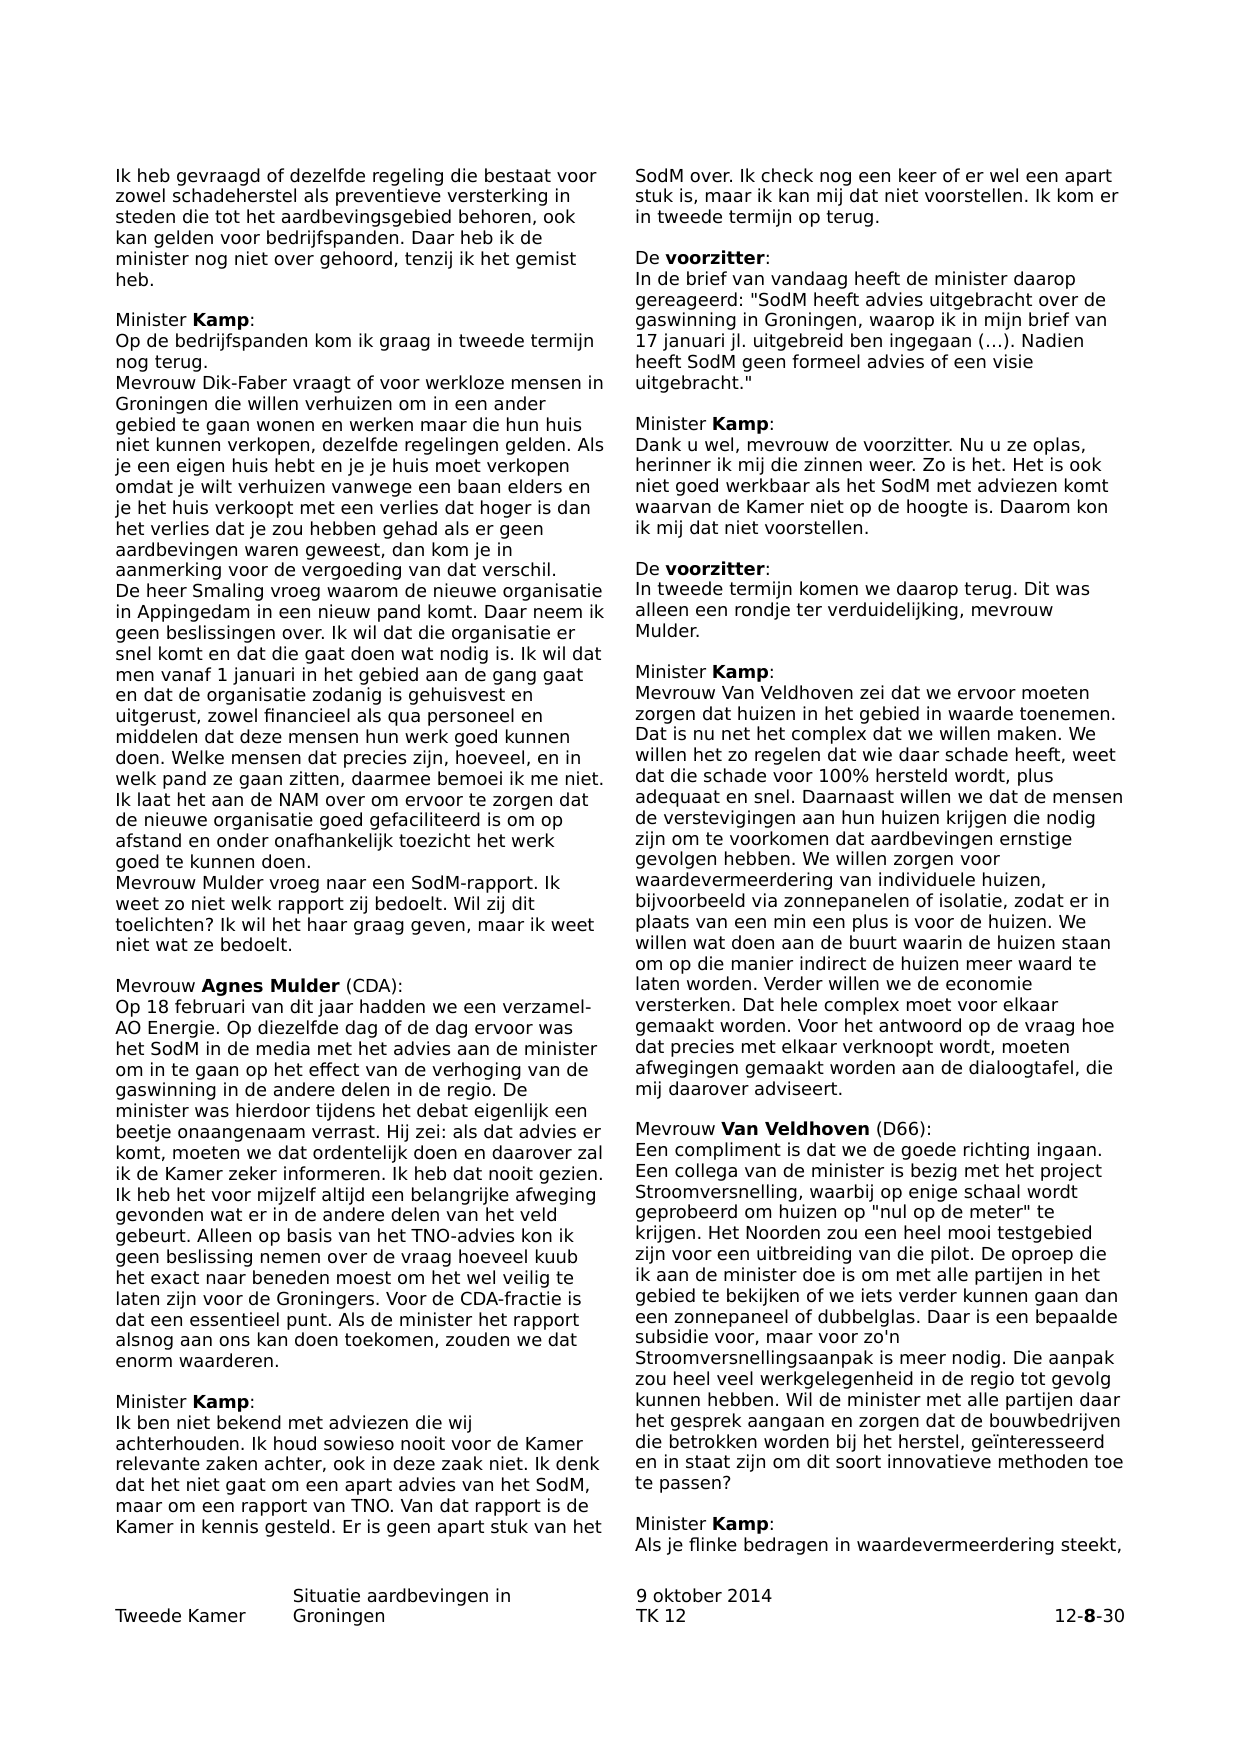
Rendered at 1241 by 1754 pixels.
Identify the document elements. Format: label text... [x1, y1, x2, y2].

text Minister Kamp: [635, 413, 1125, 434]
text Minister Kamp: [635, 1514, 1125, 1535]
text De voorzitter: [635, 248, 1125, 268]
text Minister Kamp: [635, 662, 1125, 682]
text Mevrouw Mulder vroeg naar een SodM-rapport. Ik weet zo niet welk rapport zij bedoelt. Wil zij dit toelichten? Ik wil het haar graag geven, maar ik weet niet wat ze bedoelt. [115, 873, 605, 956]
text Op 18 februari van dit jaar hadden we een verzamel-AO Energie. Op diezelfde dag of de dag ervoor was het SodM in de media met het advies aan de minister om in te gaan op het effect van de verhoging van de gaswinning in de andere delen in de regio. De minister was hierdoor tijdens het debat eigenlijk een beetje onaangenaam verrast. Hij zei: als dat advies er komt, moeten we dat ordentelijk doen en daarover zal ik de Kamer zeker informeren. Ik heb dat nooit gezien. Ik heb het voor mijzelf altijd een belangrijke afweging gevonden wat er in de andere delen van het veld gebeurt. Alleen op basis van het TNO-advies kon ik geen beslissing nemen over de vraag hoeveel kuub het exact naar beneden moest om het wel veilig te laten zijn voor de Groningers. Voor de CDA-fractie is dat een essentieel punt. Als de minister het rapport alsnog aan ons kan doen toekomen, zouden we dat enorm waarderen. [115, 997, 605, 1372]
text In tweede termijn komen we daarop terug. Dit was alleen een rondje ter verduidelijking, mevrouw Mulder. [635, 579, 1125, 642]
text Mevrouw Agnes Mulder (CDA): [115, 976, 605, 997]
text De heer Smaling vroeg waarom de nieuwe organisatie in Appingedam in een nieuw pand komt. Daar neem ik geen beslissingen over. Ik wil dat die organisatie er snel komt en dat die gaat doen wat nodig is. Ik wil dat men vanaf 1 januari in het gebied aan de gang gaat en dat de organisatie zodanig is gehuisvest en uitgerust, zowel financieel als qua personeel en middelen dat deze mensen hun werk goed kunnen doen. Welke mensen dat precies zijn, hoeveel, en in welk pand ze gaan zitten, daarmee bemoei ik me niet. Ik laat het aan de NAM over om ervoor te zorgen dat de nieuwe organisatie goed gefaciliteerd is om op afstand en onder onafhankelijk toezicht het werk goed te kunnen doen. [115, 581, 605, 873]
text Een compliment is dat we de goede richting ingaan. Een collega van de minister is bezig met het project Stroomversnelling, waarbij op enige schaal wordt geprobeerd om huizen op "nul op de meter" te krijgen. Het Noorden zou een heel mooi testgebied zijn voor een uitbreiding van die pilot. De oproep die ik aan de minister doe is om met alle partijen in het gebied te bekijken of we iets verder kunnen gaan dan een zonnepaneel of dubbelglas. Daar is een bepaalde subsidie voor, maar voor zo'n Stroomversnellingsaanpak is meer nodig. Die aanpak zou heel veel werkgelegenheid in de regio tot gevolg kunnen hebben. Wil de minister met alle partijen daar het gesprek aangaan en zorgen dat de bouwbedrijven die betrokken worden bij het herstel, geïnteresseerd en in staat zijn om dit soort innovatieve methoden toe te passen? [635, 1140, 1125, 1494]
text Mevrouw Dik-Faber vraagt of voor werkloze mensen in Groningen die willen verhuizen om in een ander gebied te gaan wonen en werken maar die hun huis niet kunnen verkopen, dezelfde regelingen gelden. Als je een eigen huis hebt en je je huis moet verkopen omdat je wilt verhuizen vanwege een baan elders en je het huis verkoopt met een verlies dat hoger is dan het verlies dat je zou hebben gehad als er geen aardbevingen waren geweest, dan kom je in aanmerking voor de vergoeding van dat verschil. [115, 373, 605, 581]
text Ik heb gevraagd of dezelfde regeling die bestaat voor zowel schadeherstel als preventieve versterking in steden die tot het aardbevingsgebied behoren, ook kan gelden voor bedrijfspanden. Daar heb ik de minister nog niet over gehoord, tenzij ik het gemist heb. [115, 165, 605, 290]
text Als je flinke bedragen in waardevermeerdering steekt, [635, 1535, 1125, 1556]
text Ik ben niet bekend met adviezen die wij achterhouden. Ik houd sowieso nooit voor de Kamer relevante zaken achter, ook in deze zaak niet. Ik denk dat het niet gaat om een apart advies van het SodM, maar om een rapport van TNO. Van dat rapport is de Kamer in kennis gesteld. Er is geen apart stuk van het [115, 1412, 605, 1537]
text In de brief van vandaag heeft de minister daarop gereageerd: "SodM heeft advies uitgebracht over de gaswinning in Groningen, waarop ik in mijn brief van 17 januari jl. uitgebreid ben ingegaan (…). Nadien heeft SodM geen formeel advies of een visie uitgebracht." [635, 268, 1125, 393]
text Mevrouw Van Veldhoven (D66): [635, 1119, 1125, 1140]
text Mevrouw Van Veldhoven zei dat we ervoor moeten zorgen dat huizen in het gebied in waarde toenemen. Dat is nu net het complex dat we willen maken. We willen het zo regelen dat wie daar schade heeft, weet dat die schade voor 100% hersteld wordt, plus adequaat en snel. Daarnaast willen we dat de mensen de verstevigingen aan hun huizen krijgen die nodig zijn om te voorkomen dat aardbevingen ernstige gevolgen hebben. We willen zorgen voor waardevermeerdering van individuele huizen, bijvoorbeeld via zonnepanelen of isolatie, zodat er in plaats van een min een plus is voor de huizen. We willen wat doen aan de buurt waarin de huizen staan om op die manier indirect de huizen meer waard te laten worden. Verder willen we de economie versterken. Dat hele complex moet voor elkaar gemaakt worden. Voor het antwoord op de vraag hoe dat precies met elkaar verknoopt wordt, moeten afwegingen gemaakt worden aan de dialoogtafel, die mij daarover adviseert. [635, 682, 1125, 1099]
text De voorzitter: [635, 558, 1125, 579]
text Minister Kamp: [115, 1392, 605, 1412]
text Dank u wel, mevrouw de voorzitter. Nu u ze oplas, herinner ik mij die zinnen weer. Zo is het. Het is ook niet goed werkbaar als het SodM met adviezen komt waarvan de Kamer niet op de hoogte is. Daarom kon ik mij dat niet voorstellen. [635, 434, 1125, 538]
text Minister Kamp: [115, 310, 605, 331]
text Op de bedrijfspanden kom ik graag in tweede termijn nog terug. [115, 331, 605, 373]
text SodM over. Ik check nog een keer of er wel een apart stuk is, maar ik kan mij dat niet voorstellen. Ik kom er in tweede termijn op terug. [635, 165, 1125, 228]
